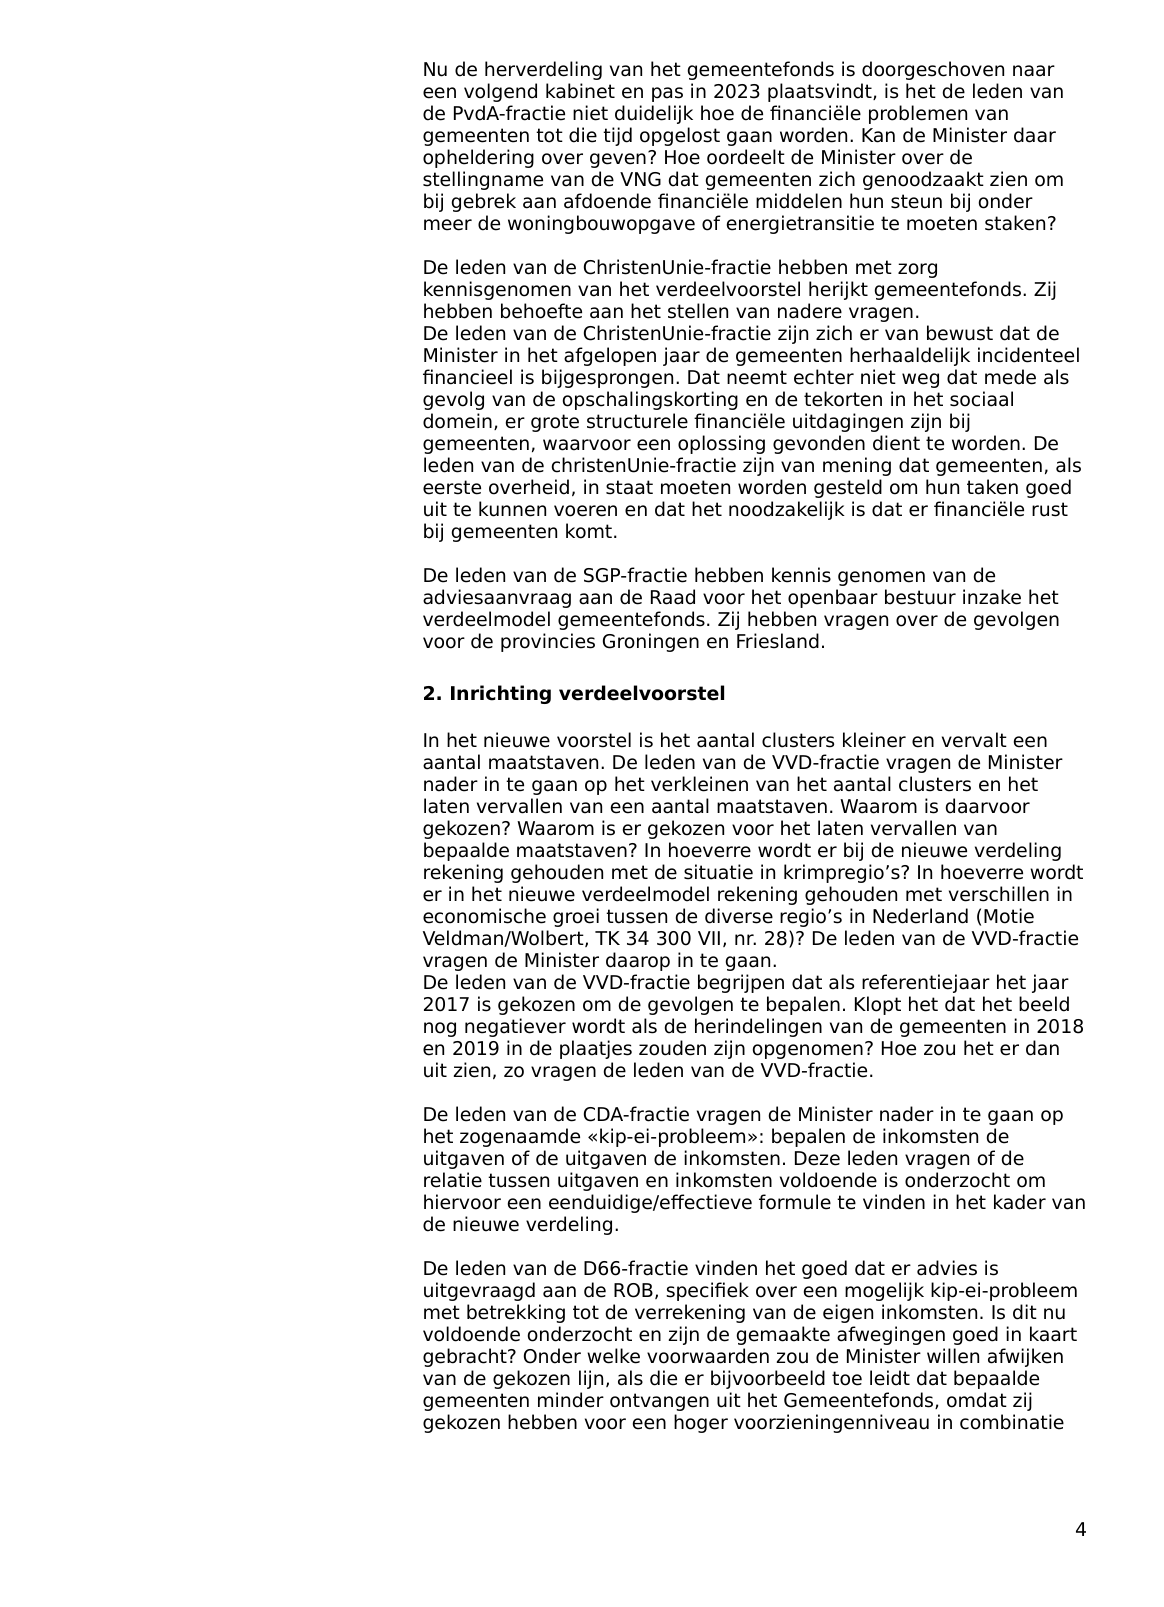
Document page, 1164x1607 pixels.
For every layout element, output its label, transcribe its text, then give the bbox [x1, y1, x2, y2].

text De leden van de ChristenUnie-fractie zijn zich er van bewust dat de Minister in het afgelopen jaar de gemeenten herhaaldelijk incidenteel financieel is bijgesprongen. Dat neemt echter niet weg dat mede als gevolg van de opschalingskorting en de tekorten in het sociaal domein, er grote structurele financiële uitdagingen zijn bij gemeenten, waarvoor een oplossing gevonden dient te worden. De leden van de christenUnie-fractie zijn van mening dat gemeenten, als eerste overheid, in staat moeten worden gesteld om hun taken goed uit te kunnen voeren en dat het noodzakelijk is dat er financiële rust bij gemeenten komt. [422, 323, 1087, 543]
text De leden van de ChristenUnie-fractie hebben met zorg kennisgenomen van het verdeelvoorstel herijkt gemeentefonds. Zij hebben behoefte aan het stellen van nadere vragen. [422, 257, 1087, 323]
text De leden van de D66-fractie vinden het goed dat er advies is uitgevraagd aan de ROB, specifiek over een mogelijk kip-ei-probleem met betrekking tot de verrekening van de eigen inkomsten. Is dit nu voldoende onderzocht en zijn de gemaakte afwegingen goed in kaart gebracht? Onder welke voorwaarden zou de Minister willen afwijken van de gekozen lijn, als die er bijvoorbeeld toe leidt dat bepaalde gemeenten minder ontvangen uit het Gemeentefonds, omdat zij gekozen hebben voor een hoger voorzieningenniveau in combinatie [422, 1258, 1087, 1434]
text De leden van de CDA-fractie vragen de Minister nader in te gaan op het zogenaamde «kip-ei-probleem»: bepalen de inkomsten de uitgaven of de uitgaven de inkomsten. Deze leden vragen of de relatie tussen uitgaven en inkomsten voldoende is onderzocht om hiervoor een eenduidige/effectieve formule te vinden in het kader van de nieuwe verdeling. [422, 1104, 1087, 1236]
subtitle 2. Inrichting verdeelvoorstel [422, 683, 1087, 705]
text De leden van de SGP-fractie hebben kennis genomen van de adviesaanvraag aan de Raad voor het openbaar bestuur inzake het verdeelmodel gemeentefonds. Zij hebben vragen over de gevolgen voor de provincies Groningen en Friesland. [422, 565, 1087, 653]
text In het nieuwe voorstel is het aantal clusters kleiner en vervalt een aantal maatstaven. De leden van de VVD-fractie vragen de Minister nader in te gaan op het verkleinen van het aantal clusters en het laten vervallen van een aantal maatstaven. Waarom is daarvoor gekozen? Waarom is er gekozen voor het laten vervallen van bepaalde maatstaven? In hoeverre wordt er bij de nieuwe verdeling rekening gehouden met de situatie in krimpregio’s? In hoeverre wordt er in het nieuwe verdeelmodel rekening gehouden met verschillen in economische groei tussen de diverse regio’s in Nederland (Motie Veldman/Wolbert, TK 34 300 VII, nr. 28)? De leden van de VVD-fractie vragen de Minister daarop in te gaan. [422, 730, 1087, 972]
text De leden van de VVD-fractie begrijpen dat als referentiejaar het jaar 2017 is gekozen om de gevolgen te bepalen. Klopt het dat het beeld nog negatiever wordt als de herindelingen van de gemeenten in 2018 en 2019 in de plaatjes zouden zijn opgenomen? Hoe zou het er dan uit zien, zo vragen de leden van de VVD-fractie. [422, 972, 1087, 1082]
text Nu de herverdeling van het gemeentefonds is doorgeschoven naar een volgend kabinet en pas in 2023 plaatsvindt, is het de leden van de PvdA-fractie niet duidelijk hoe de financiële problemen van gemeenten tot die tijd opgelost gaan worden. Kan de Minister daar opheldering over geven? Hoe oordeelt de Minister over de stellingname van de VNG dat gemeenten zich genoodzaakt zien om bij gebrek aan afdoende financiële middelen hun steun bij onder meer de woningbouwopgave of energietransitie te moeten staken? [422, 59, 1087, 235]
